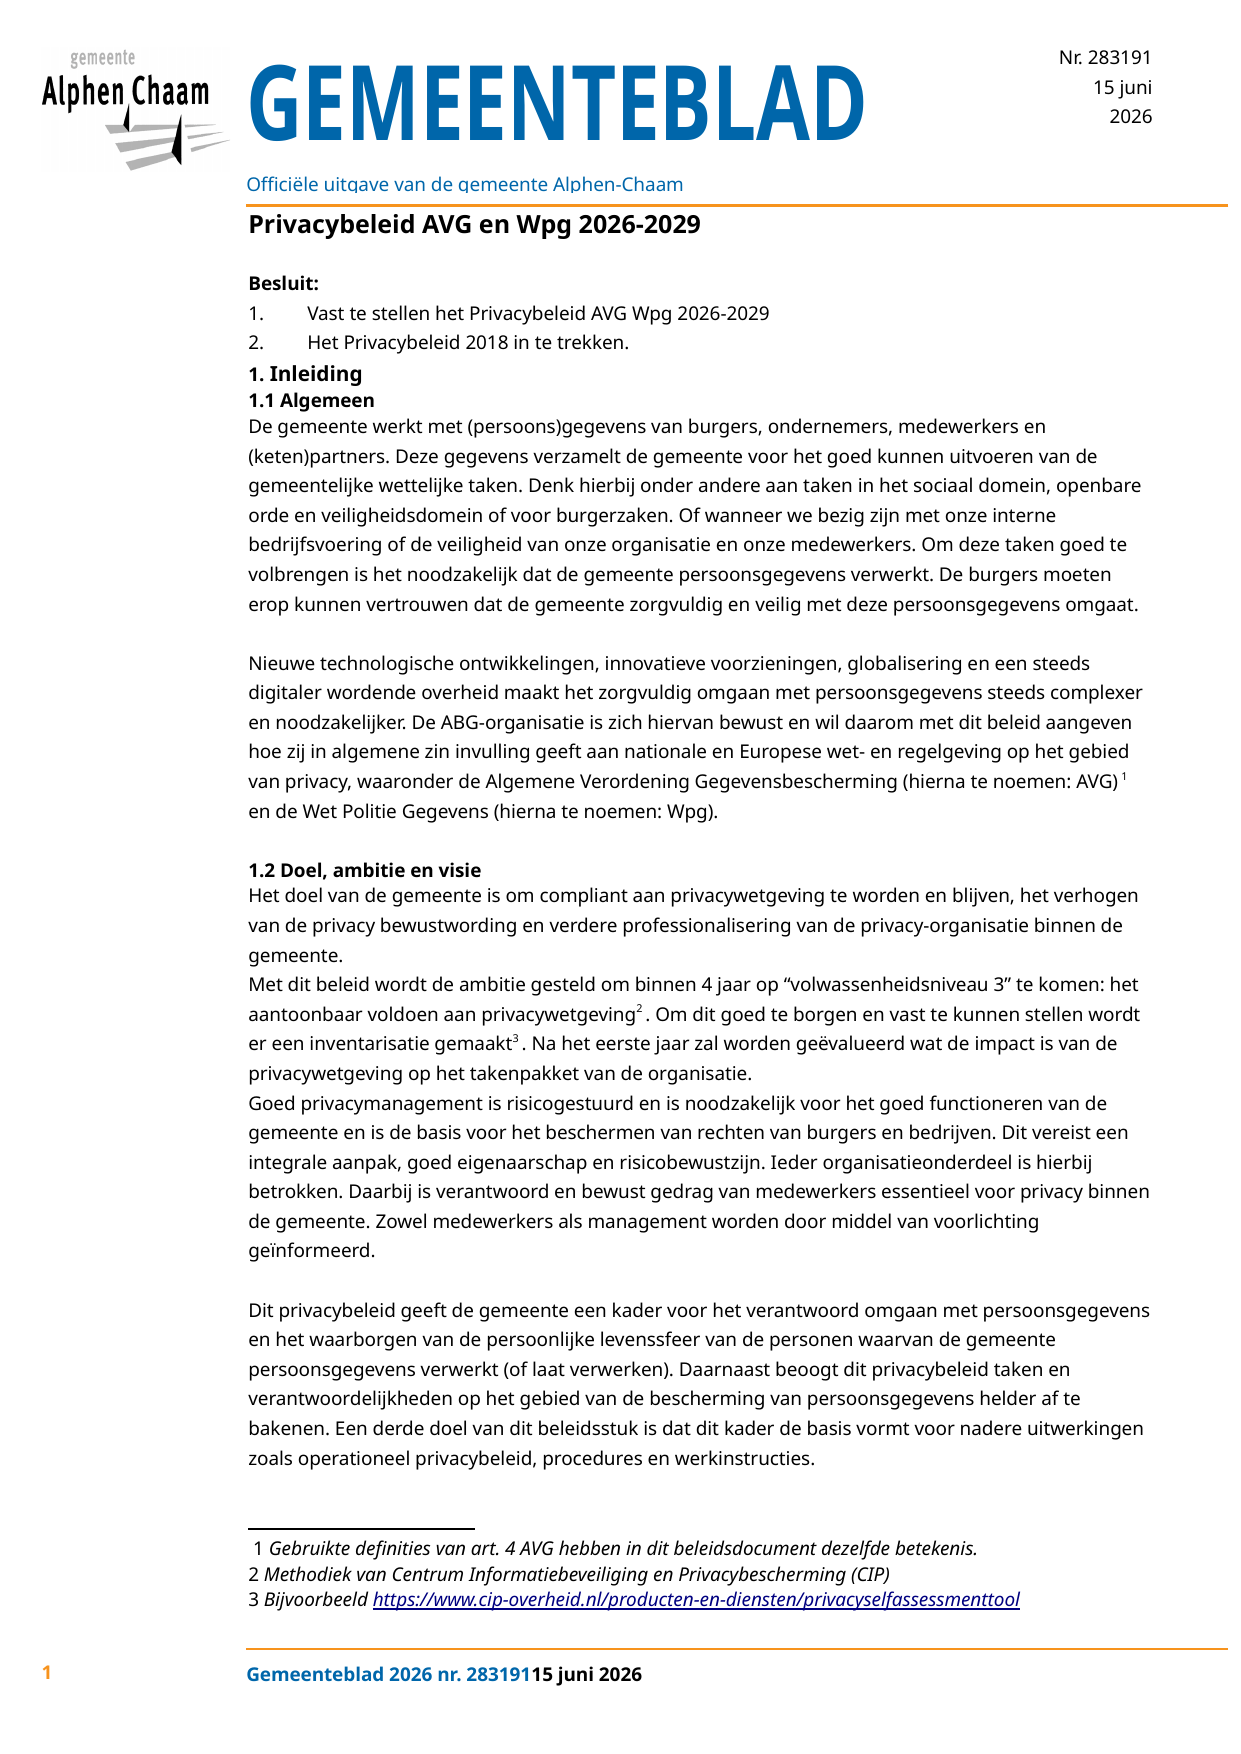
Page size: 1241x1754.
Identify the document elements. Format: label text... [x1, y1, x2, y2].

text Besluit: [248, 270, 1152, 296]
picture [41, 47, 231, 172]
text Met dit beleid wordt de ambitie gesteld om binnen 4 jaar op “volwassenheidsniveau 3” te komen: het aantoonbaar voldoen aan privacywetgeving. Om dit goed te borgen en vast te kunnen stellen wordt er een inventarisatie gemaakt. Na het eerste jaar zal worden geëvalueerd wat de impact is van de privacywetgeving op het takenpakket van de organisatie. [248, 971, 1152, 1086]
text 1.2 Doel, ambitie en visie [248, 857, 1152, 883]
text 1.1 Algemeen [248, 387, 1152, 413]
text Nieuwe technologische ontwikkelingen, innovatieve voorzieningen, globalisering en een steeds digitaler wordende overheid maakt het zorgvuldig omgaan met persoonsgegevens steeds complexer en noodzakelijker. De ABG-organisatie is zich hiervan bewust en wil daarom met dit beleid aangeven hoe zij in algemene zin invulling geeft aan nationale en Europese wet- en regelgeving op het gebied van privacy, waaronder de Algemene Verordening Gegevensbescherming (hierna te noemen: AVG) en de Wet Politie Gegevens (hierna te noemen: Wpg). [248, 650, 1152, 823]
text Dit privacybeleid geeft de gemeente een kader voor het verantwoord omgaan met persoonsgegevens en het waarborgen van de persoonlijke levenssfeer van de personen waarvan de gemeente persoonsgegevens verwerkt (of laat verwerken). Daarnaast beoogt dit privacybeleid taken en verantwoordelijkheden op het gebied van de bescherming van persoonsgegevens helder af te bakenen. Een derde doel van dit beleidsstuk is dat dit kader de basis vormt voor nadere uitwerkingen zoals operationeel privacybeleid, procedures en werkinstructies. [248, 1297, 1152, 1471]
text Methodiek van Centrum Informatiebeveiliging en Privacybescherming (CIP) [248, 1561, 1152, 1586]
list Het Privacybeleid 2018 in te trekken. [248, 329, 1152, 355]
text Goed privacymanagement is risicogestuurd en is noodzakelijk voor het goed functioneren van de gemeente en is de basis voor het beschermen van rechten van burgers en bedrijven. Dit vereist een integrale aanpak, goed eigenaarschap en risicobewustzijn. Ieder organisatieonderdeel is hierbij betrokken. Daarbij is verantwoord en bewust gedrag van medewerkers essentieel voor privacy binnen de gemeente. Zowel medewerkers als management worden door middel van voorlichting geïnformeerd. [248, 1090, 1152, 1263]
text Bijvoorbeeld https://www.cip-overheid.nl/producten-en-diensten/privacyselfassessmenttool [248, 1586, 1152, 1612]
text De gemeente werkt met (persoons)gegevens van burgers, ondernemers, medewerkers en (keten)partners. Deze gegevens verzamelt de gemeente voor het goed kunnen uitvoeren van de gemeentelijke wettelijke taken. Denk hierbij onder andere aan taken in het sociaal domein, openbare orde en veiligheidsdomein of voor burgerzaken. Of wanneer we bezig zijn met onze interne bedrijfsvoering of de veiligheid van onze organisatie en onze medewerkers. Om deze taken goed te volbrengen is het noodzakelijk dat de gemeente persoonsgegevens verwerkt. De burgers moeten erop kunnen vertrouwen dat de gemeente zorgvuldig en veilig met deze persoonsgegevens omgaat. [248, 413, 1152, 616]
text Het doel van de gemeente is om compliant aan privacywetgeving te worden en blijven, het verhogen van de privacy bewustwording en verdere professionalisering van de privacy-organisatie binnen de gemeente. [248, 883, 1152, 968]
list Vast te stellen het Privacybeleid AVG Wpg 2026-2029 [248, 300, 1152, 326]
text Privacybeleid AVG en Wpg 2026-2029 [248, 207, 1152, 241]
text 1. Inleiding [248, 359, 1152, 387]
text Gebruikte definities van art. 4 AVG hebben in dit beleidsdocument dezelfde betekenis. [248, 1535, 1152, 1561]
